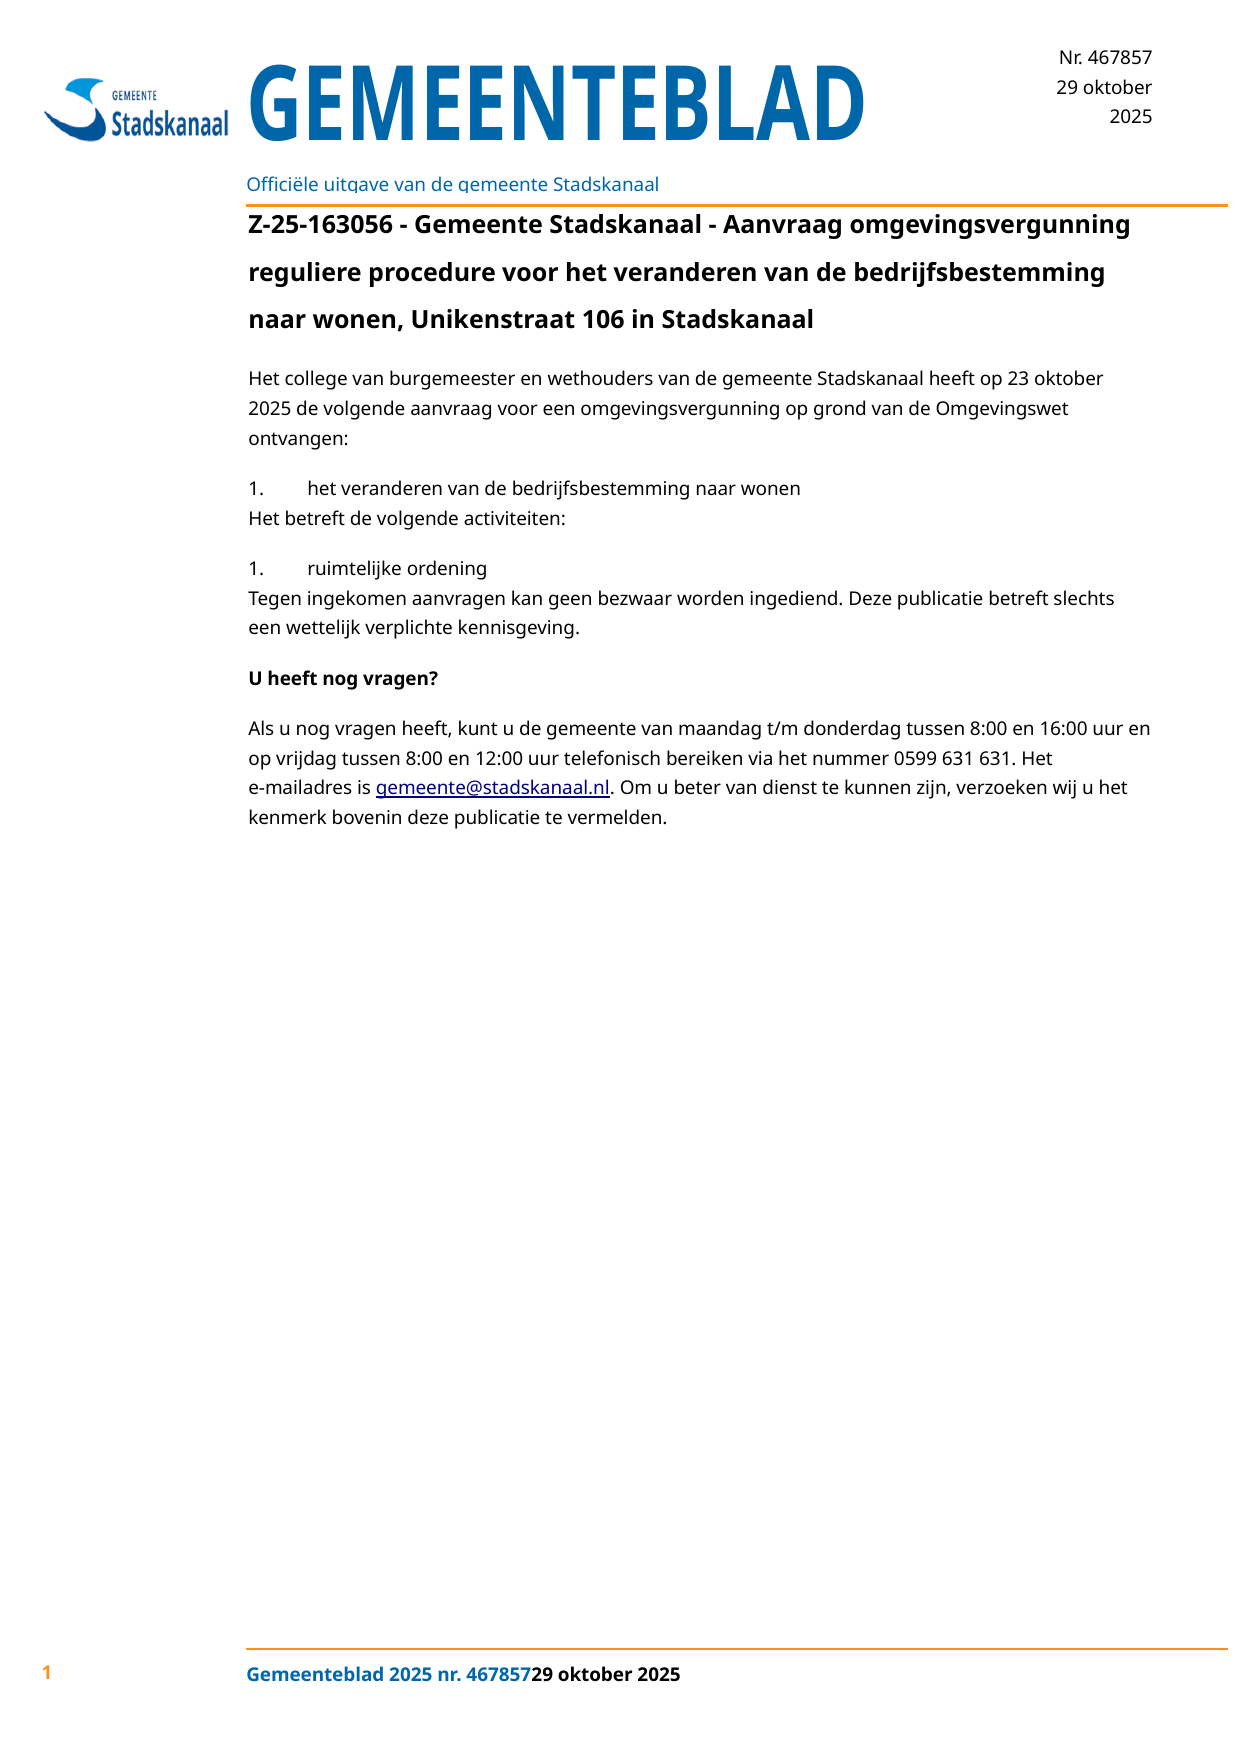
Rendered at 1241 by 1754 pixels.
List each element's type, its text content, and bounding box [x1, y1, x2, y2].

text Het betreft de volgende activiteiten: [248, 505, 1152, 530]
text Het college van burgemeester en wethouders van de gemeente Stadskanaal heeft op 23 oktober 2025 de volgende aanvraag voor een omgevingsvergunning op grond van de Omgevingswet ontvangen: [248, 366, 1152, 450]
text Als u nog vragen heeft, kunt u de gemeente van maandag t/m donderdag tussen 8:00 en 16:00 uur en op vrijdag tussen 8:00 en 12:00 uur telefonisch bereiken via het nummer 0599 631 631. Het e‑mailadres is gemeente@stadskanaal.nl. Om u beter van dienst te kunnen zijn, verzoeken wij u het kenmerk bovenin deze publicatie te vermelden. [248, 715, 1152, 829]
list ruimtelijke ordening [248, 555, 1152, 581]
text Z-25-163056 - Gemeente Stadskanaal - Aanvraag omgevingsvergunning reguliere procedure voor het veranderen van de bedrijfsbestemming naar wonen, Unikenstraat 106 in Stadskanaal [248, 207, 1152, 336]
text U heeft nog vragen? [248, 665, 1152, 690]
picture [41, 47, 231, 172]
list het veranderen van de bedrijfsbestemming naar wonen [248, 475, 1152, 501]
text Tegen ingekomen aanvragen kan geen bezwaar worden ingediend. Deze publicatie betreft slechts een wettelijk verplichte kennisgeving. [248, 585, 1152, 640]
